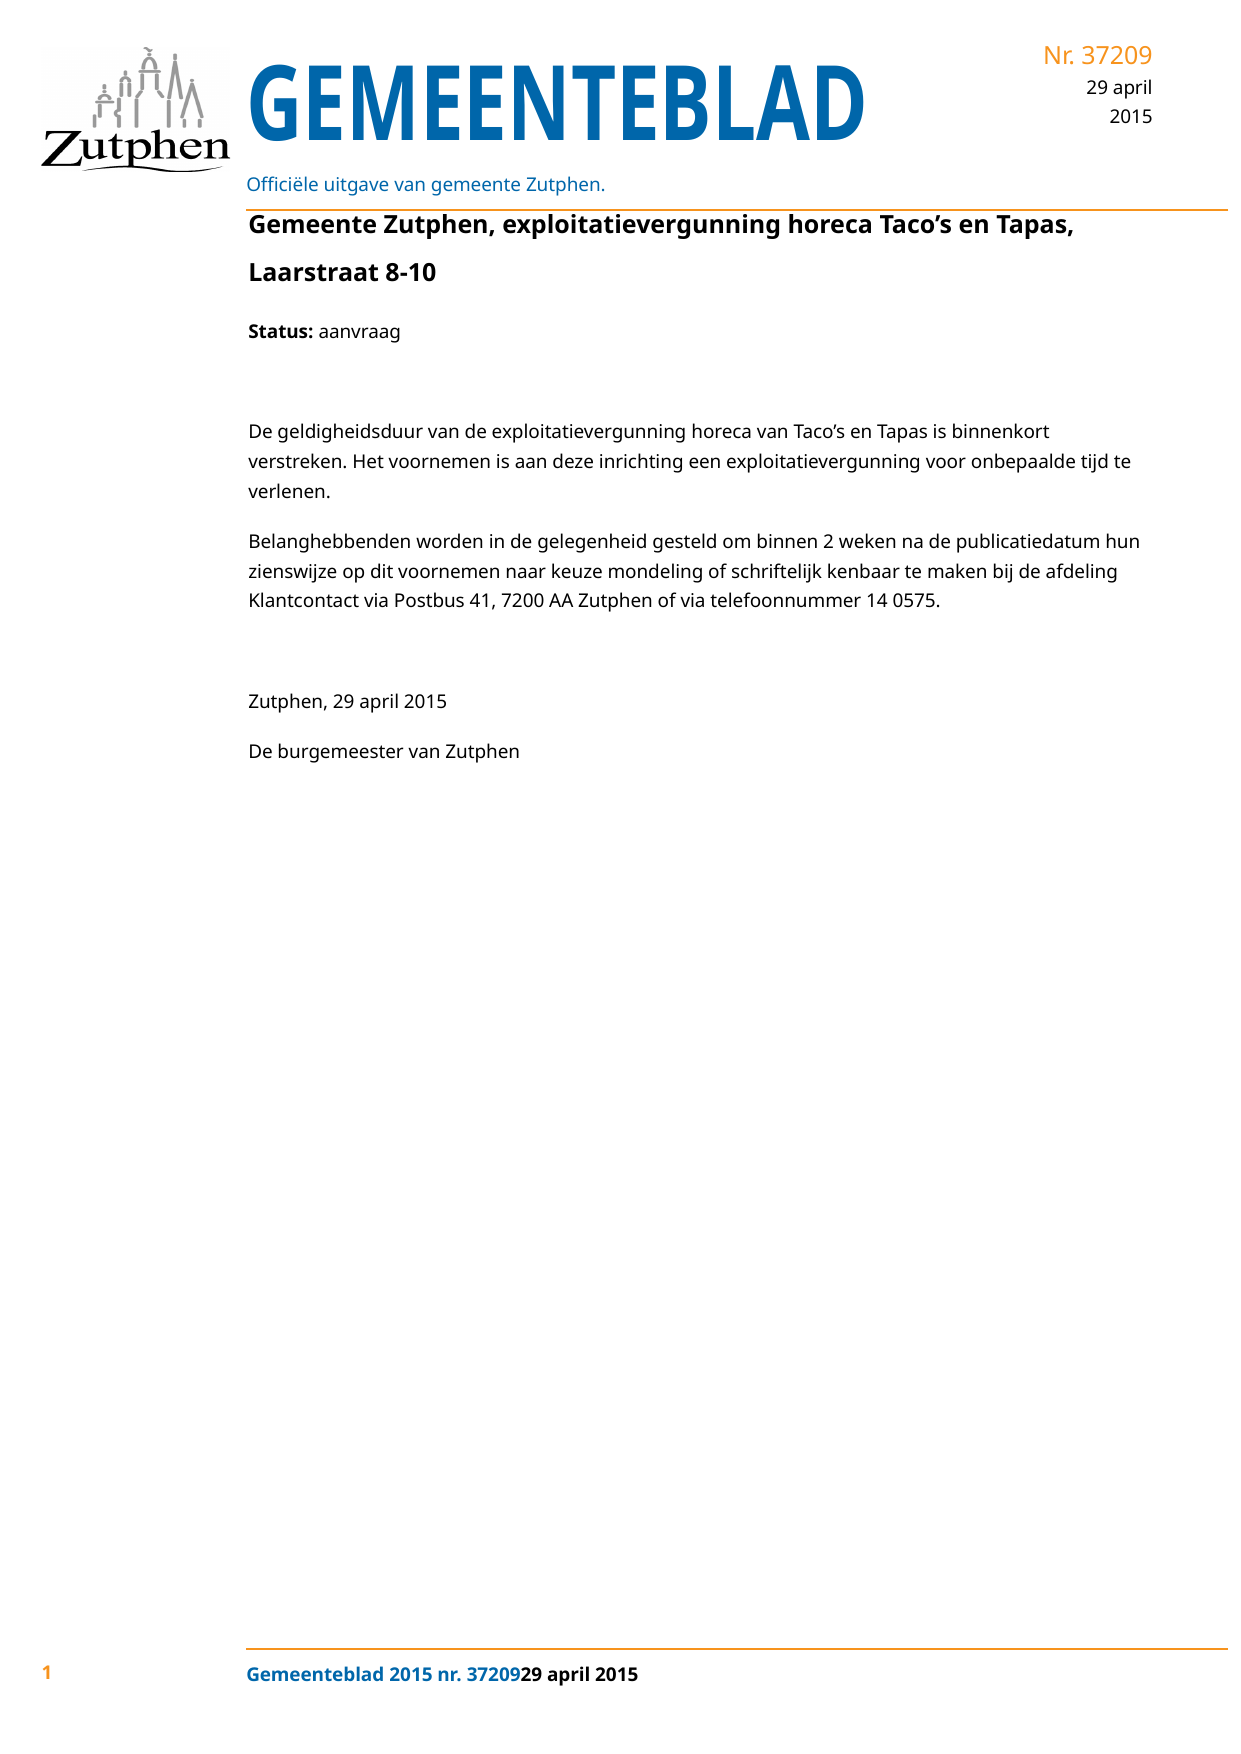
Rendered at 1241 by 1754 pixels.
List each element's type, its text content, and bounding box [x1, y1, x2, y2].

text De geldigheidsduur van de exploitatievergunning horeca van Taco’s en Tapas is binnenkort verstreken. Het voornemen is aan deze inrichting een exploitatievergunning voor onbepaalde tijd te verlenen. [248, 419, 1152, 504]
text Zutphen, 29 april 2015 [248, 688, 1152, 714]
text Gemeente Zutphen, exploitatievergunning horeca Taco’s en Tapas, Laarstraat 8-10 [248, 211, 1152, 288]
picture [41, 47, 231, 172]
text Status: aanvraag [248, 318, 1152, 344]
text De burgemeester van Zutphen [248, 739, 1152, 764]
text Belanghebbenden worden in de gelegenheid gesteld om binnen 2 weken na de publicatiedatum hun zienswijze op dit voornemen naar keuze mondeling of schriftelijk kenbaar te maken bij de afdeling Klantcontact via Postbus 41, 7200 AA Zutphen of via telefoonnummer 14 0575. [248, 528, 1152, 613]
